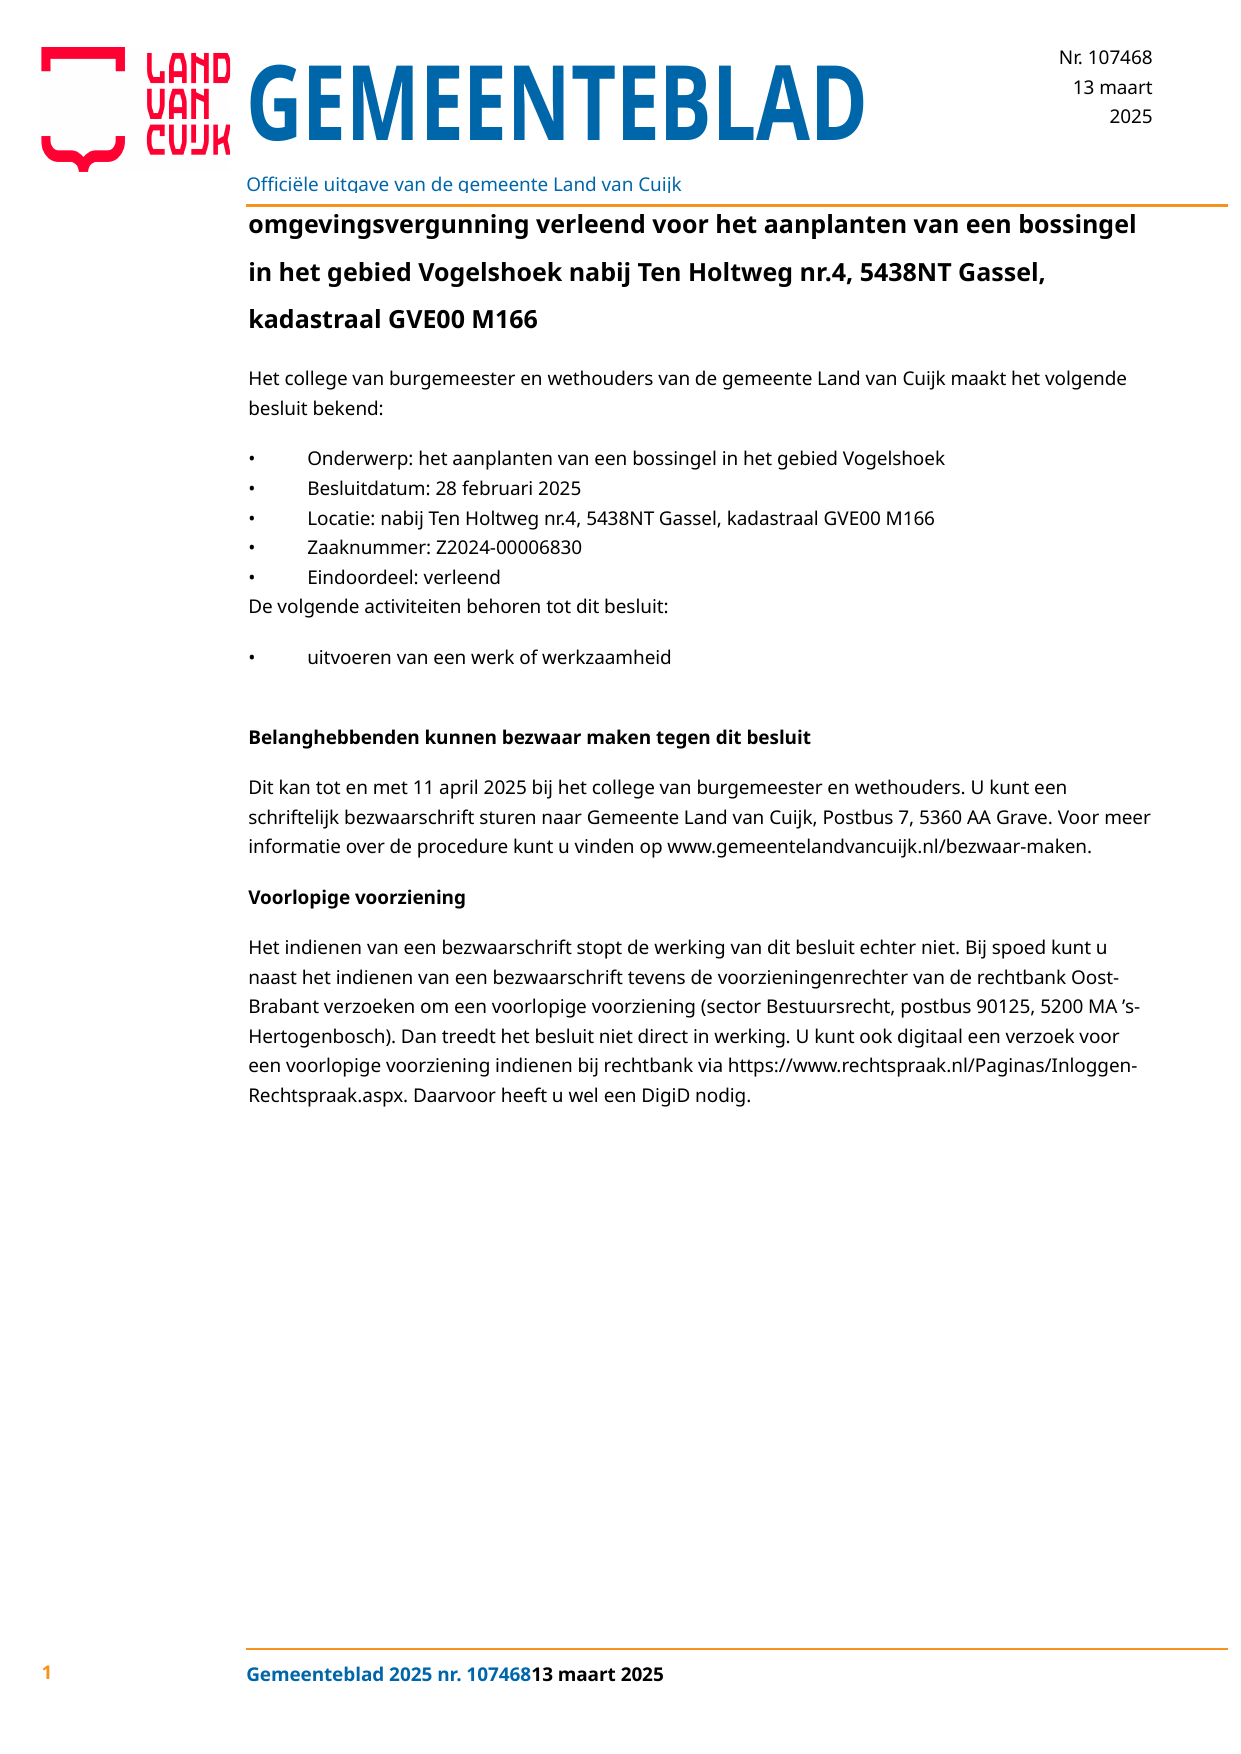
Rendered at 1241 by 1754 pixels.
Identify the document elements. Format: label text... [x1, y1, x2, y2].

list Locatie: nabij Ten Holtweg nr.4, 5438NT Gassel, kadastraal GVE00 M166 [248, 505, 1152, 530]
list Eindoordeel: verleend [248, 564, 1152, 589]
text Voorlopige voorziening [248, 884, 1152, 909]
list Onderwerp: het aanplanten van een bossingel in het gebied Vogelshoek [248, 446, 1152, 471]
text Het indienen van een bezwaarschrift stopt de werking van dit besluit echter niet. Bij spoed kunt u naast het indienen van een bezwaarschrift tevens de voorzieningenrechter van de rechtbank Oost-Brabant verzoeken om een voorlopige voorziening (sector Bestuursrecht, postbus 90125, 5200 MA ’s-Hertogenbosch). Dan treedt het besluit niet direct in werking. U kunt ook digitaal een verzoek voor een voorlopige voorziening indienen bij rechtbank via https://www.rechtspraak.nl/Paginas/Inloggen-Rechtspraak.aspx. Daarvoor heeft u wel een DigiD nodig. [248, 934, 1152, 1108]
text Het college van burgemeester en wethouders van de gemeente Land van Cuijk maakt het volgende besluit bekend: [248, 366, 1152, 421]
text omgevingsvergunning verleend voor het aanplanten van een bossingel in het gebied Vogelshoek nabij Ten Holtweg nr.4, 5438NT Gassel, kadastraal GVE00 M166 [248, 207, 1152, 336]
list Besluitdatum: 28 februari 2025 [248, 475, 1152, 501]
text Dit kan tot en met 11 april 2025 bij het college van burgemeester en wethouders. U kunt een schriftelijk bezwaarschrift sturen naar Gemeente Land van Cuijk, Postbus 7, 5360 AA Grave. Voor meer informatie over de procedure kunt u vinden op www.gemeentelandvancuijk.nl/bezwaar-maken. [248, 774, 1152, 859]
list uitvoeren van een werk of werkzaamheid [248, 644, 1152, 669]
picture [41, 47, 231, 172]
text Belanghebbenden kunnen bezwaar maken tegen dit besluit [248, 724, 1152, 749]
list Zaaknummer: Z2024-00006830 [248, 534, 1152, 560]
text De volgende activiteiten behoren tot dit besluit: [248, 593, 1152, 619]
